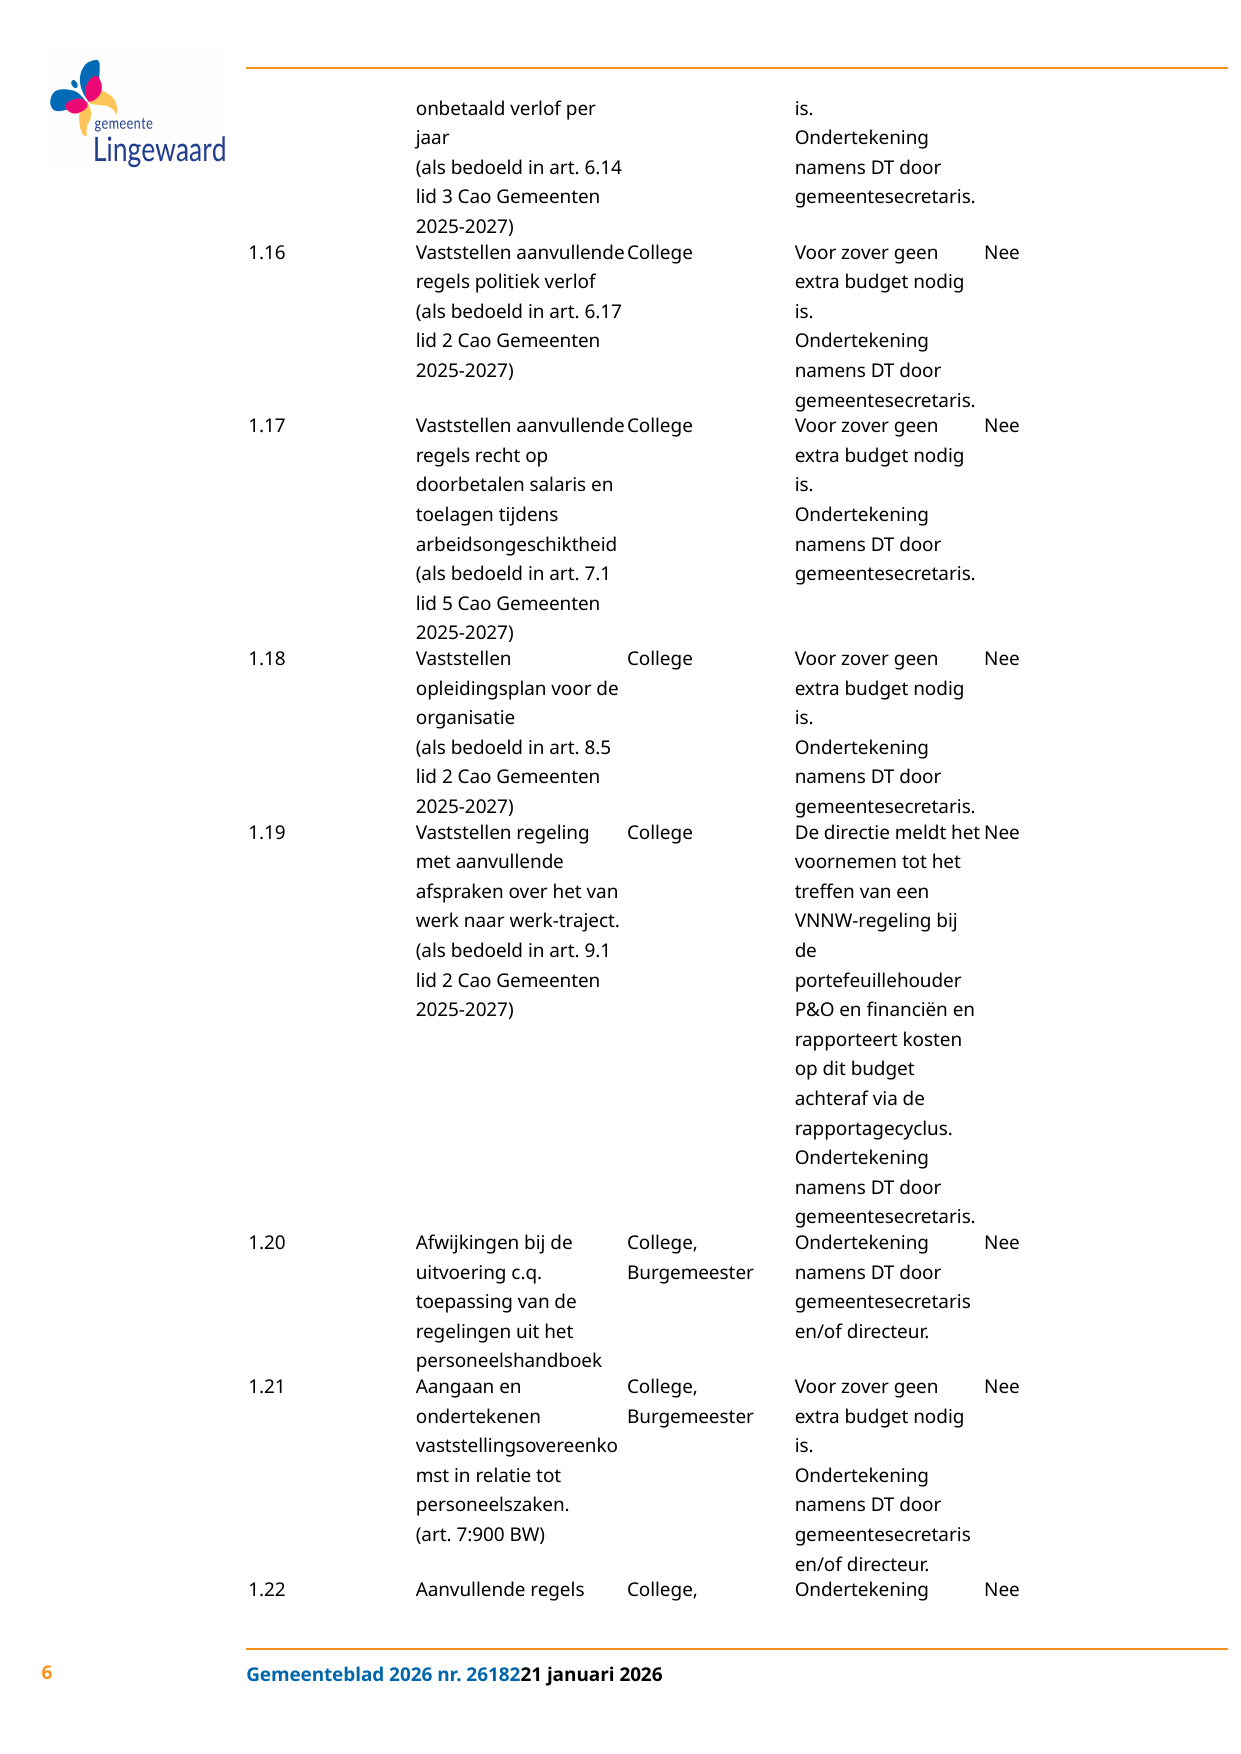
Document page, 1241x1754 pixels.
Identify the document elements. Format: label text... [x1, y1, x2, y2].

table_cell onbetaald verlof per jaar (als bedoeld in art. 6.14 lid 3 Cao Gemeenten 2025-2027) [416, 95, 627, 239]
table_cell College [627, 645, 794, 819]
table_cell 1.16 [248, 239, 416, 412]
table_cell 1.20 [248, 1229, 416, 1373]
table_cell [248, 95, 416, 239]
table_cell De directie meldt het voornemen tot het treffen van een VNNW-regeling bij de portefeuillehouder P&O en financiën en rapporteert kosten op dit budget achteraf via de rapportagecyclus. Ondertekening namens DT door gemeentesecretaris. [795, 819, 984, 1229]
table_cell 1.18 [248, 645, 416, 819]
table_cell Aanvullende regels [416, 1577, 627, 1602]
table_cell Vaststellen opleidingsplan voor de organisatie (als bedoeld in art. 8.5 lid 2 Cao Gemeenten 2025-2027) [416, 645, 627, 819]
table_cell College, Burgemeester [627, 1229, 794, 1373]
table_cell Nee [984, 1577, 1152, 1602]
table_cell 1.19 [248, 819, 416, 1229]
table_cell Nee [984, 239, 1152, 412]
table_cell Voor zover geen extra budget nodig is. Ondertekening namens DT door gemeentesecretaris. [795, 413, 984, 645]
table_cell Aangaan en ondertekenen vaststellingsovereenkomst in relatie tot personeelszaken. (art. 7:900 BW) [416, 1373, 627, 1577]
table_cell Voor zover geen extra budget nodig is. Ondertekening namens DT door gemeentesecretaris. [795, 645, 984, 819]
picture [41, 47, 231, 172]
table_cell is. Ondertekening namens DT door gemeentesecretaris. [795, 95, 984, 239]
table_cell [627, 95, 794, 239]
table_cell College, Burgemeester [627, 1373, 794, 1577]
table_cell Nee [984, 413, 1152, 645]
table_cell College, [627, 1577, 794, 1602]
table_cell Ondertekening [795, 1577, 984, 1602]
table_cell Afwijkingen bij de uitvoering c.q. toepassing van de regelingen uit het personeelshandboek [416, 1229, 627, 1373]
table_cell College [627, 239, 794, 412]
table_cell Nee [984, 1229, 1152, 1373]
table_cell Voor zover geen extra budget nodig is. Ondertekening namens DT door gemeentesecretaris. [795, 239, 984, 412]
table_cell [984, 95, 1152, 239]
table_cell College [627, 413, 794, 645]
table_cell 1.22 [248, 1577, 416, 1602]
table_cell Vaststellen regeling met aanvullende afspraken over het van werk naar werk-traject. (als bedoeld in art. 9.1 lid 2 Cao Gemeenten 2025-2027) [416, 819, 627, 1229]
table_cell College [627, 819, 794, 1229]
table_cell Nee [984, 819, 1152, 1229]
table_cell Nee [984, 645, 1152, 819]
table_cell 1.17 [248, 413, 416, 645]
table_cell Vaststellen aanvullende regels recht op doorbetalen salaris en toelagen tijdens arbeidsongeschiktheid (als bedoeld in art. 7.1 lid 5 Cao Gemeenten 2025-2027) [416, 413, 627, 645]
table_cell Voor zover geen extra budget nodig is. Ondertekening namens DT door gemeentesecretaris en/of directeur. [795, 1373, 984, 1577]
table_cell Vaststellen aanvullende regels politiek verlof (als bedoeld in art. 6.17 lid 2 Cao Gemeenten 2025-2027) [416, 239, 627, 412]
table_cell Ondertekening namens DT door gemeentesecretaris en/of directeur. [795, 1229, 984, 1373]
table_cell 1.21 [248, 1373, 416, 1577]
table_cell Nee [984, 1373, 1152, 1577]
